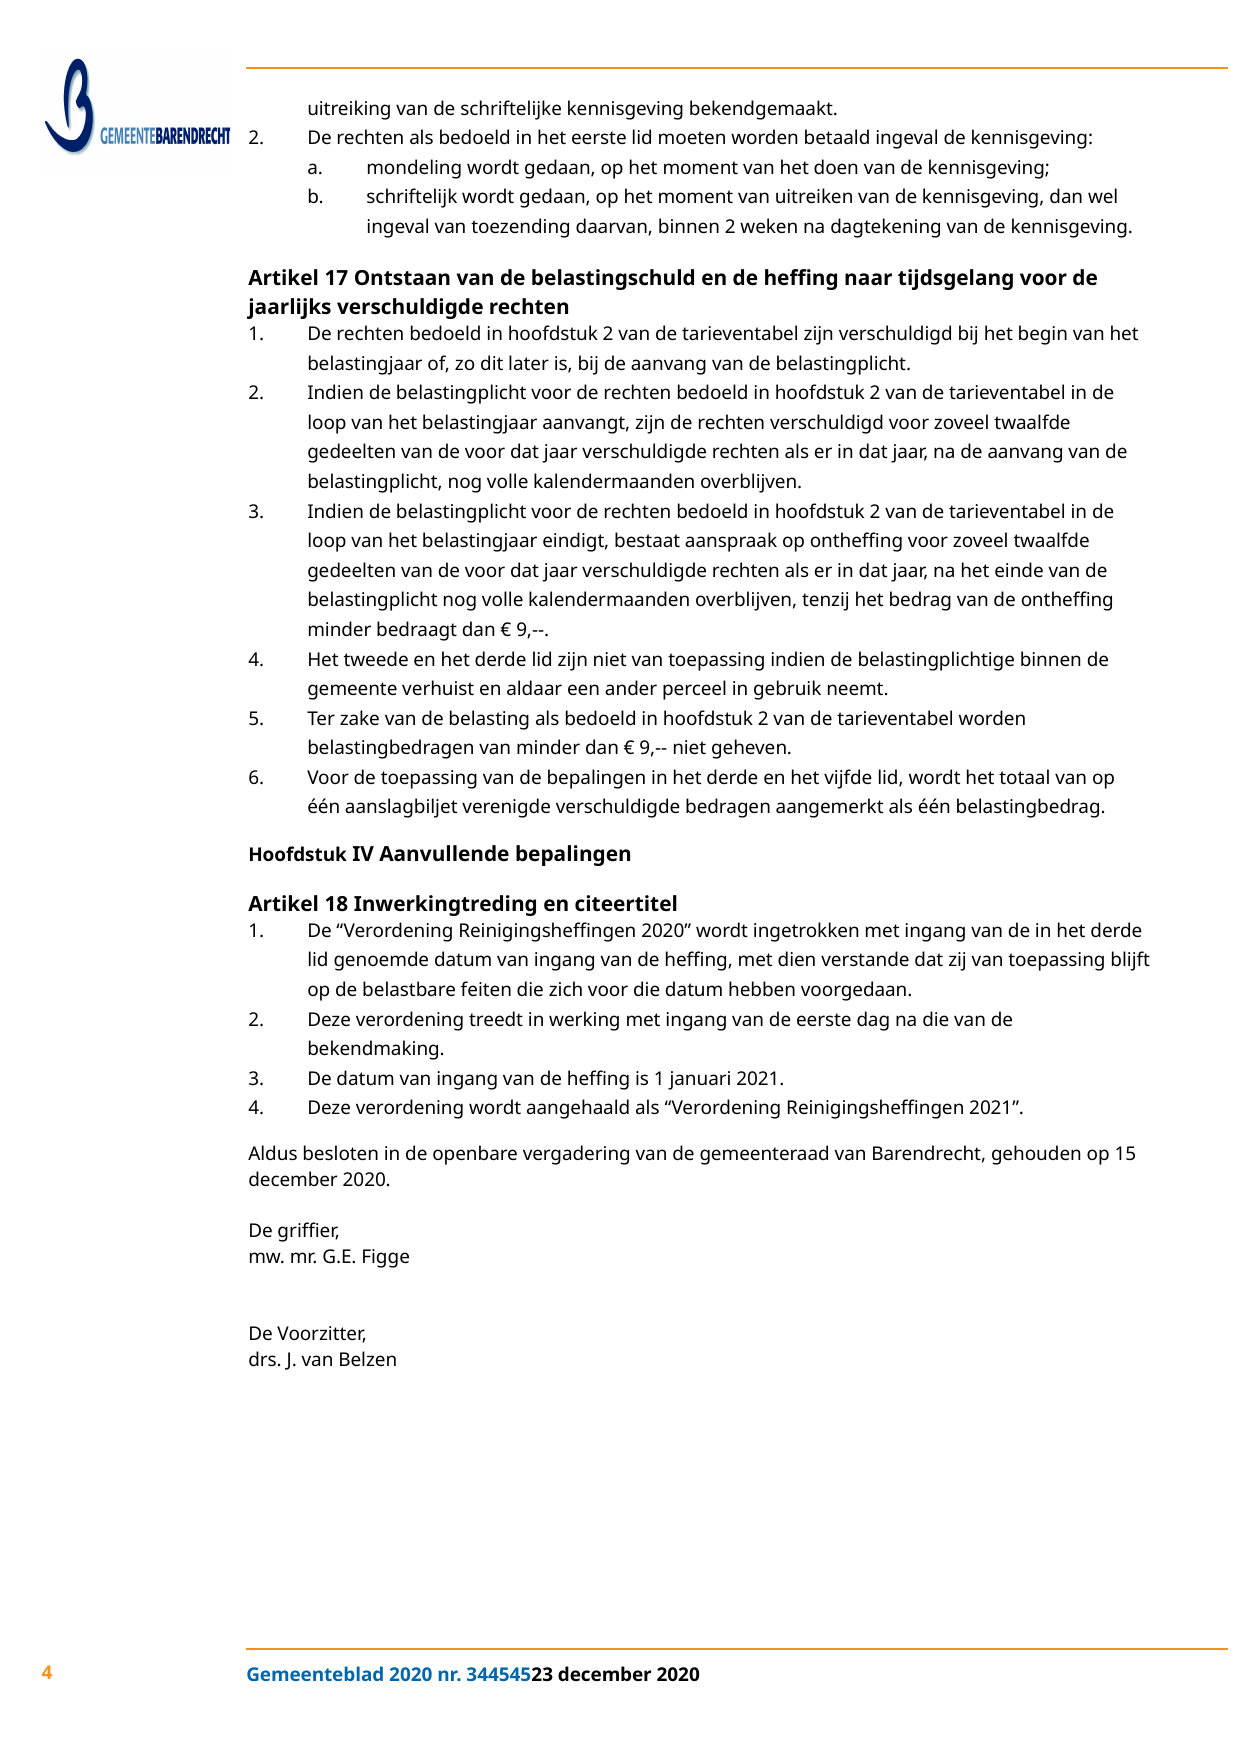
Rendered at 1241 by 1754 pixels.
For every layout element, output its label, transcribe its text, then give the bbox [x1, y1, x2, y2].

picture [41, 47, 231, 172]
list Deze verordening wordt aangehaald als “Verordening Reinigingsheffingen 2021”. [248, 1094, 1152, 1120]
text Hoofdstuk IV Aanvullende bepalingen [248, 839, 1152, 868]
list Deze verordening treedt in werking met ingang van de eerste dag na die van de bekendmaking. [248, 1006, 1152, 1061]
text Artikel 18 Inwerkingtreding en citeertitel [248, 889, 1152, 917]
list Indien de belastingplicht voor de rechten bedoeld in hoofdstuk 2 van de tarieventabel in de loop van het belastingjaar aanvangt, zijn de rechten verschuldigd voor zoveel twaalfde gedeelten van de voor dat jaar verschuldigde rechten als er in dat jaar, na de aanvang van de belastingplicht, nog volle kalendermaanden overblijven. [248, 379, 1152, 494]
list mondeling wordt gedaan, op het moment van het doen van de kennisgeving; [307, 154, 1152, 180]
list Voor de toepassing van de bepalingen in het derde en het vijfde lid, wordt het totaal van op één aanslagbiljet verenigde verschuldigde bedragen aangemerkt als één belastingbedrag. [248, 764, 1152, 819]
list Het tweede en het derde lid zijn niet van toepassing indien de belastingplichtige binnen de gemeente verhuist en aldaar een ander perceel in gebruik neemt. [248, 646, 1152, 701]
list De “Verordening Reinigingsheffingen 2020” wordt ingetrokken met ingang van de in het derde lid genoemde datum van ingang van de heffing, met dien verstande dat zij van toepassing blijft op de belastbare feiten die zich voor die datum hebben voorgedaan. [248, 917, 1152, 1002]
list De rechten als bedoeld in het eerste lid moeten worden betaald ingeval de kennisgeving: [248, 124, 1152, 150]
list De rechten bedoeld in hoofdstuk 2 van de tarieventabel zijn verschuldigd bij het begin van het belastingjaar of, zo dit later is, bij de aanvang van de belastingplicht. [248, 320, 1152, 376]
text De Voorzitter, [248, 1320, 1152, 1346]
text Artikel 17 Ontstaan van de belastingschuld en de heffing naar tijdsgelang voor de jaarlijks verschuldigde rechten [248, 263, 1152, 320]
list schriftelijk wordt gedaan, op het moment van uitreiken van de kennisgeving, dan wel ingeval van toezending daarvan, binnen 2 weken na dagtekening van de kennisgeving. [307, 183, 1152, 239]
list De datum van ingang van de heffing is 1 januari 2021. [248, 1065, 1152, 1091]
text mw. mr. G.E. Figge [248, 1243, 1152, 1269]
list Ter zake van de belasting als bedoeld in hoofdstuk 2 van de tarieventabel worden belastingbedragen van minder dan € 9,-- niet geheven. [248, 705, 1152, 760]
list Indien de belastingplicht voor de rechten bedoeld in hoofdstuk 2 van de tarieventabel in de loop van het belastingjaar eindigt, bestaat aanspraak op ontheffing voor zoveel twaalfde gedeelten van de voor dat jaar verschuldigde rechten als er in dat jaar, na het einde van de belastingplicht nog volle kalendermaanden overblijven, tenzij het bedrag van de ontheffing minder bedraagt dan € 9,--. [248, 498, 1152, 642]
text De griffier, [248, 1217, 1152, 1243]
text drs. J. van Belzen [248, 1346, 1152, 1372]
list uitreiking van de schriftelijke kennisgeving bekendgemaakt. [248, 95, 1152, 121]
text Aldus besloten in de openbare vergadering van de gemeenteraad van Barendrecht, gehouden op 15 december 2020. [248, 1140, 1152, 1192]
